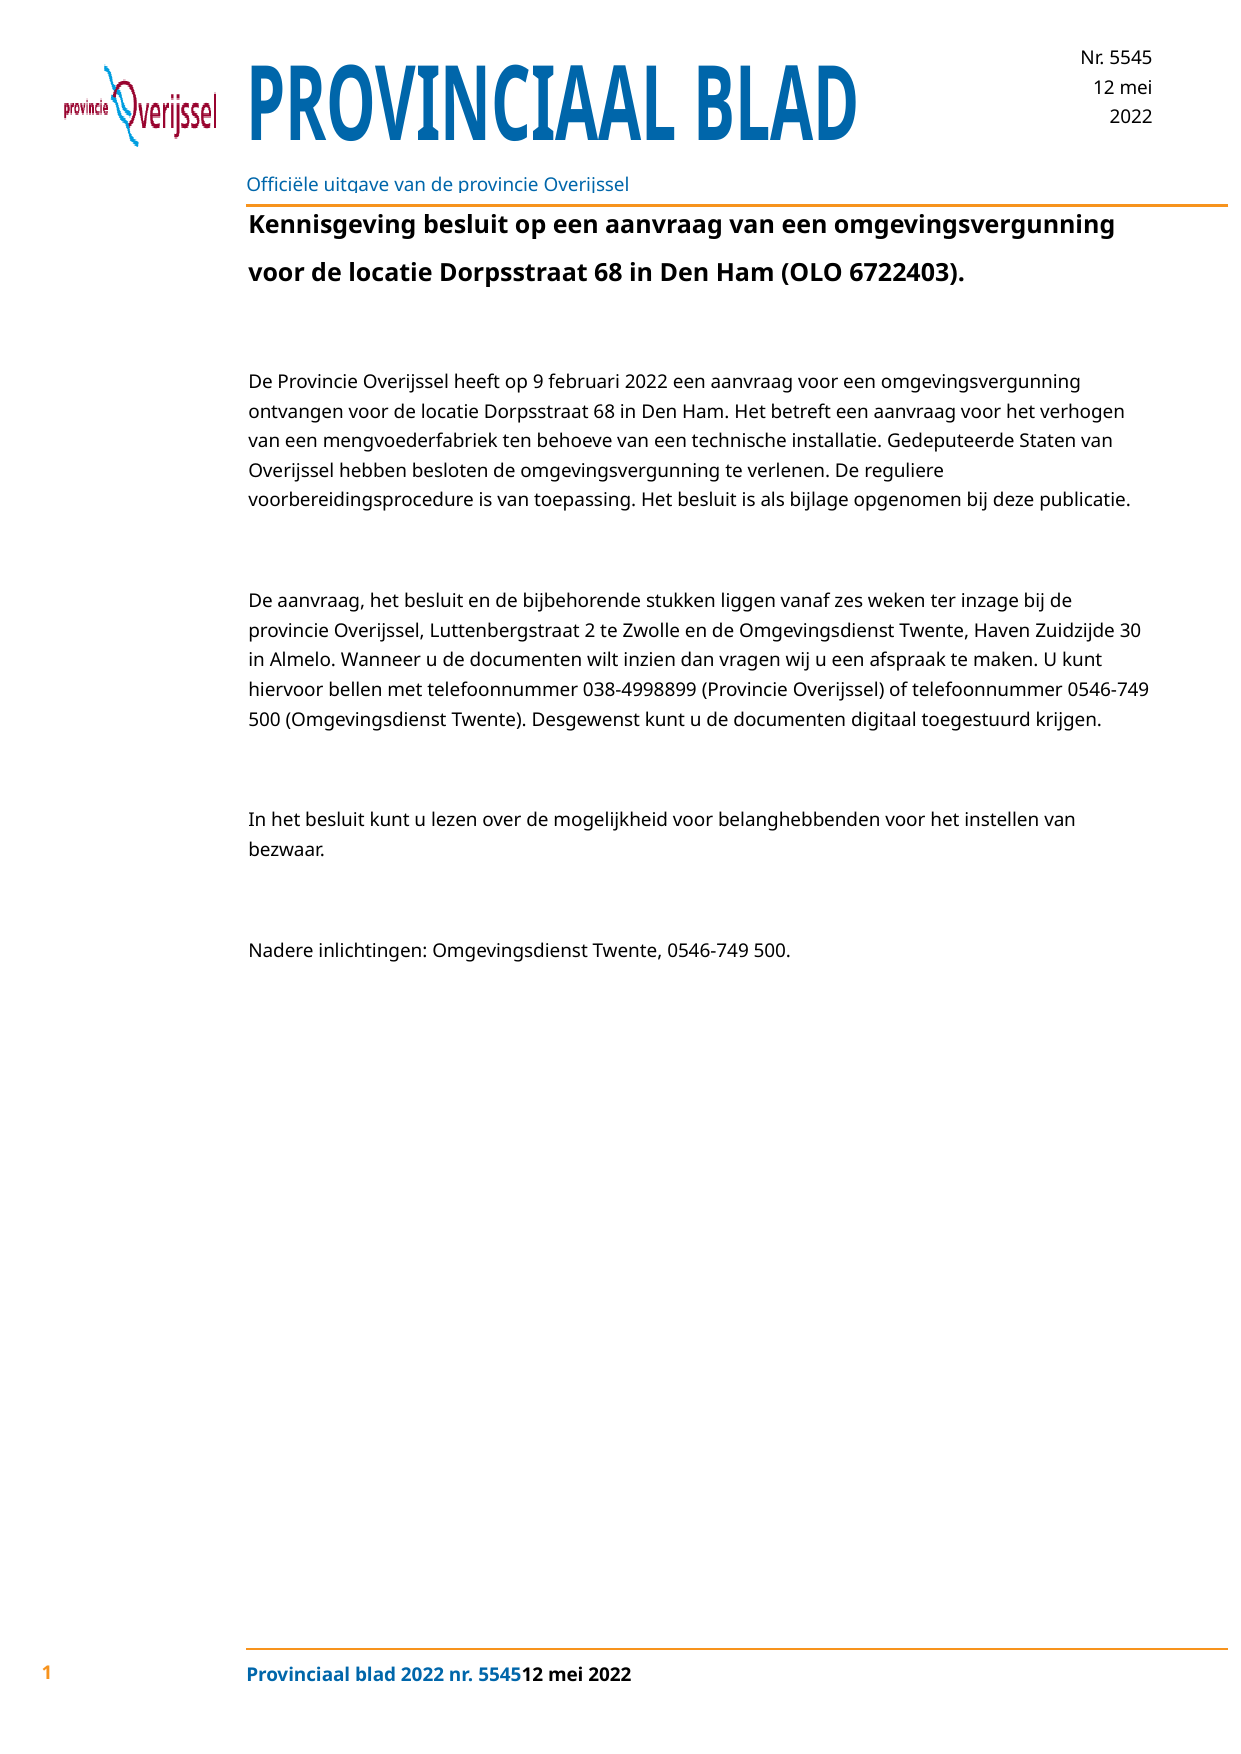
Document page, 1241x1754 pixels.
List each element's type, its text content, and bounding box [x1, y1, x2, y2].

text Nadere inlichtingen: Omgevingsdienst Twente, 0546-749 500. [248, 937, 1152, 963]
text De aanvraag, het besluit en de bijbehorende stukken liggen vanaf zes weken ter inzage bij de provincie Overijssel, Luttenbergstraat 2 te Zwolle en de Omgevingsdienst Twente, Haven Zuidzijde 30 in Almelo. Wanneer u de documenten wilt inzien dan vragen wij u een afspraak te maken. U kunt hiervoor bellen met telefoonnummer 038-4998899 (Provincie Overijssel) of telefoonnummer 0546-749 500 (Omgevingsdienst Twente). Desgewenst kunt u de documenten digitaal toegestuurd krijgen. [248, 587, 1152, 732]
text De Provincie Overijssel heeft op 9 februari 2022 een aanvraag voor een omgevingsvergunning ontvangen voor de locatie Dorpsstraat 68 in Den Ham. Het betreft een aanvraag voor het verhogen van een mengvoederfabriek ten behoeve van een technische installatie. Gedeputeerde Staten van Overijssel hebben besloten de omgevingsvergunning te verlenen. De reguliere voorbereidingsprocedure is van toepassing. Het besluit is als bijlage opgenomen bij deze publicatie. [248, 368, 1152, 512]
text In het besluit kunt u lezen over de mogelijkheid voor belanghebbenden voor het instellen van bezwaar. [248, 807, 1152, 862]
text Kennisgeving besluit op een aanvraag van een omgevingsvergunning voor de locatie Dorpsstraat 68 in Den Ham (OLO 6722403). [248, 207, 1152, 288]
picture [41, 47, 231, 172]
